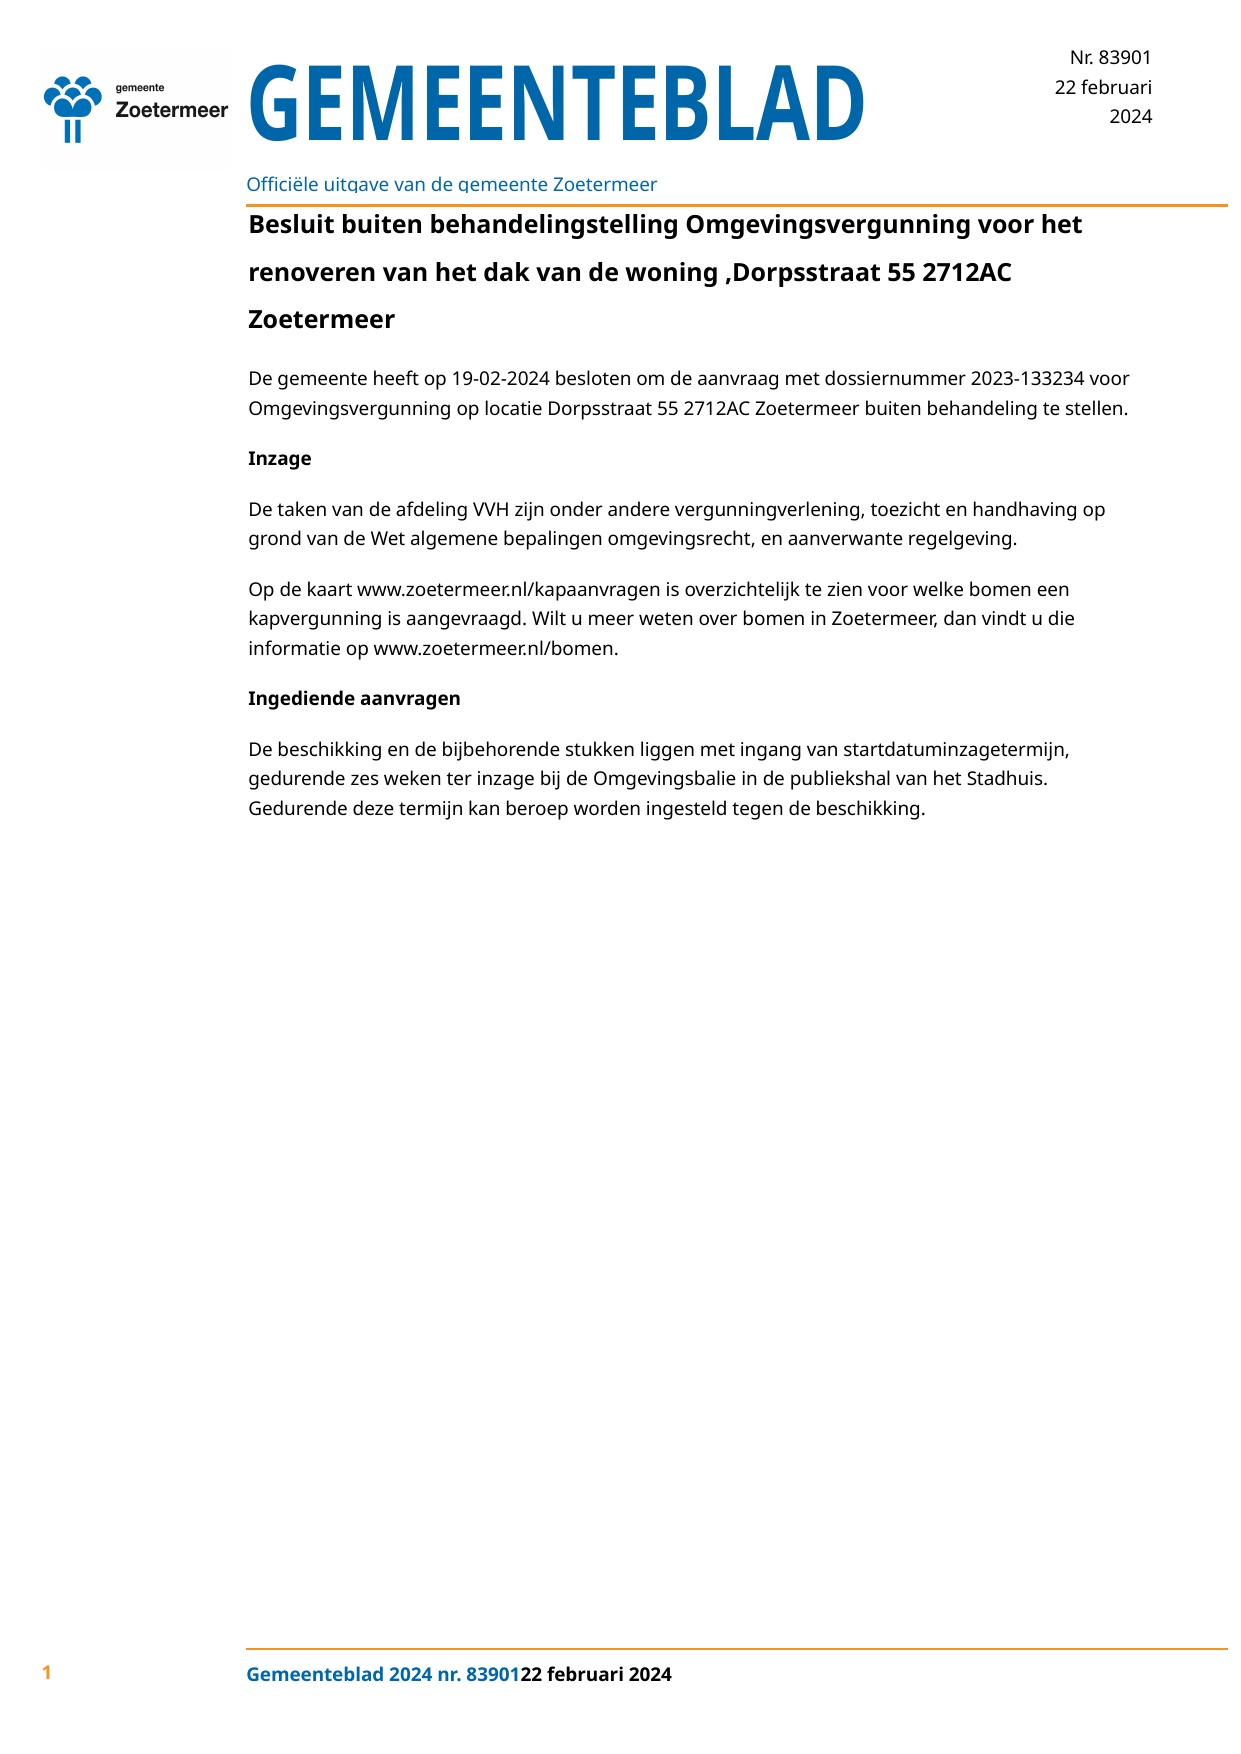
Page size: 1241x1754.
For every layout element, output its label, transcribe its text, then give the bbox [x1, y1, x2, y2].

text Ingediende aanvragen [248, 686, 1152, 711]
picture [41, 47, 231, 172]
text De beschikking en de bijbehorende stukken liggen met ingang van startdatuminzagetermijn, gedurende zes weken ter inzage bij de Omgevingsbalie in de publiekshal van het Stadhuis. Gedurende deze termijn kan beroep worden ingesteld tegen de beschikking. [248, 736, 1152, 821]
text Op de kaart www.zoetermeer.nl/kapaanvragen is overzichtelijk te zien voor welke bomen een kapvergunning is aangevraagd. Wilt u meer weten over bomen in Zoetermeer, dan vindt u die informatie op www.zoetermeer.nl/bomen. [248, 576, 1152, 661]
text De gemeente heeft op 19-02-2024 besloten om de aanvraag met dossiernummer 2023-133234 voor Omgevingsvergunning op locatie Dorpsstraat 55 2712AC Zoetermeer buiten behandeling te stellen. [248, 366, 1152, 421]
text De taken van de afdeling VVH zijn onder andere vergunningverlening, toezicht en handhaving op grond van de Wet algemene bepalingen omgevingsrecht, en aanverwante regelgeving. [248, 496, 1152, 551]
text Besluit buiten behandelingstelling Omgevingsvergunning voor het renoveren van het dak van de woning ,Dorpsstraat 55 2712AC Zoetermeer [248, 207, 1152, 336]
text Inzage [248, 446, 1152, 471]
